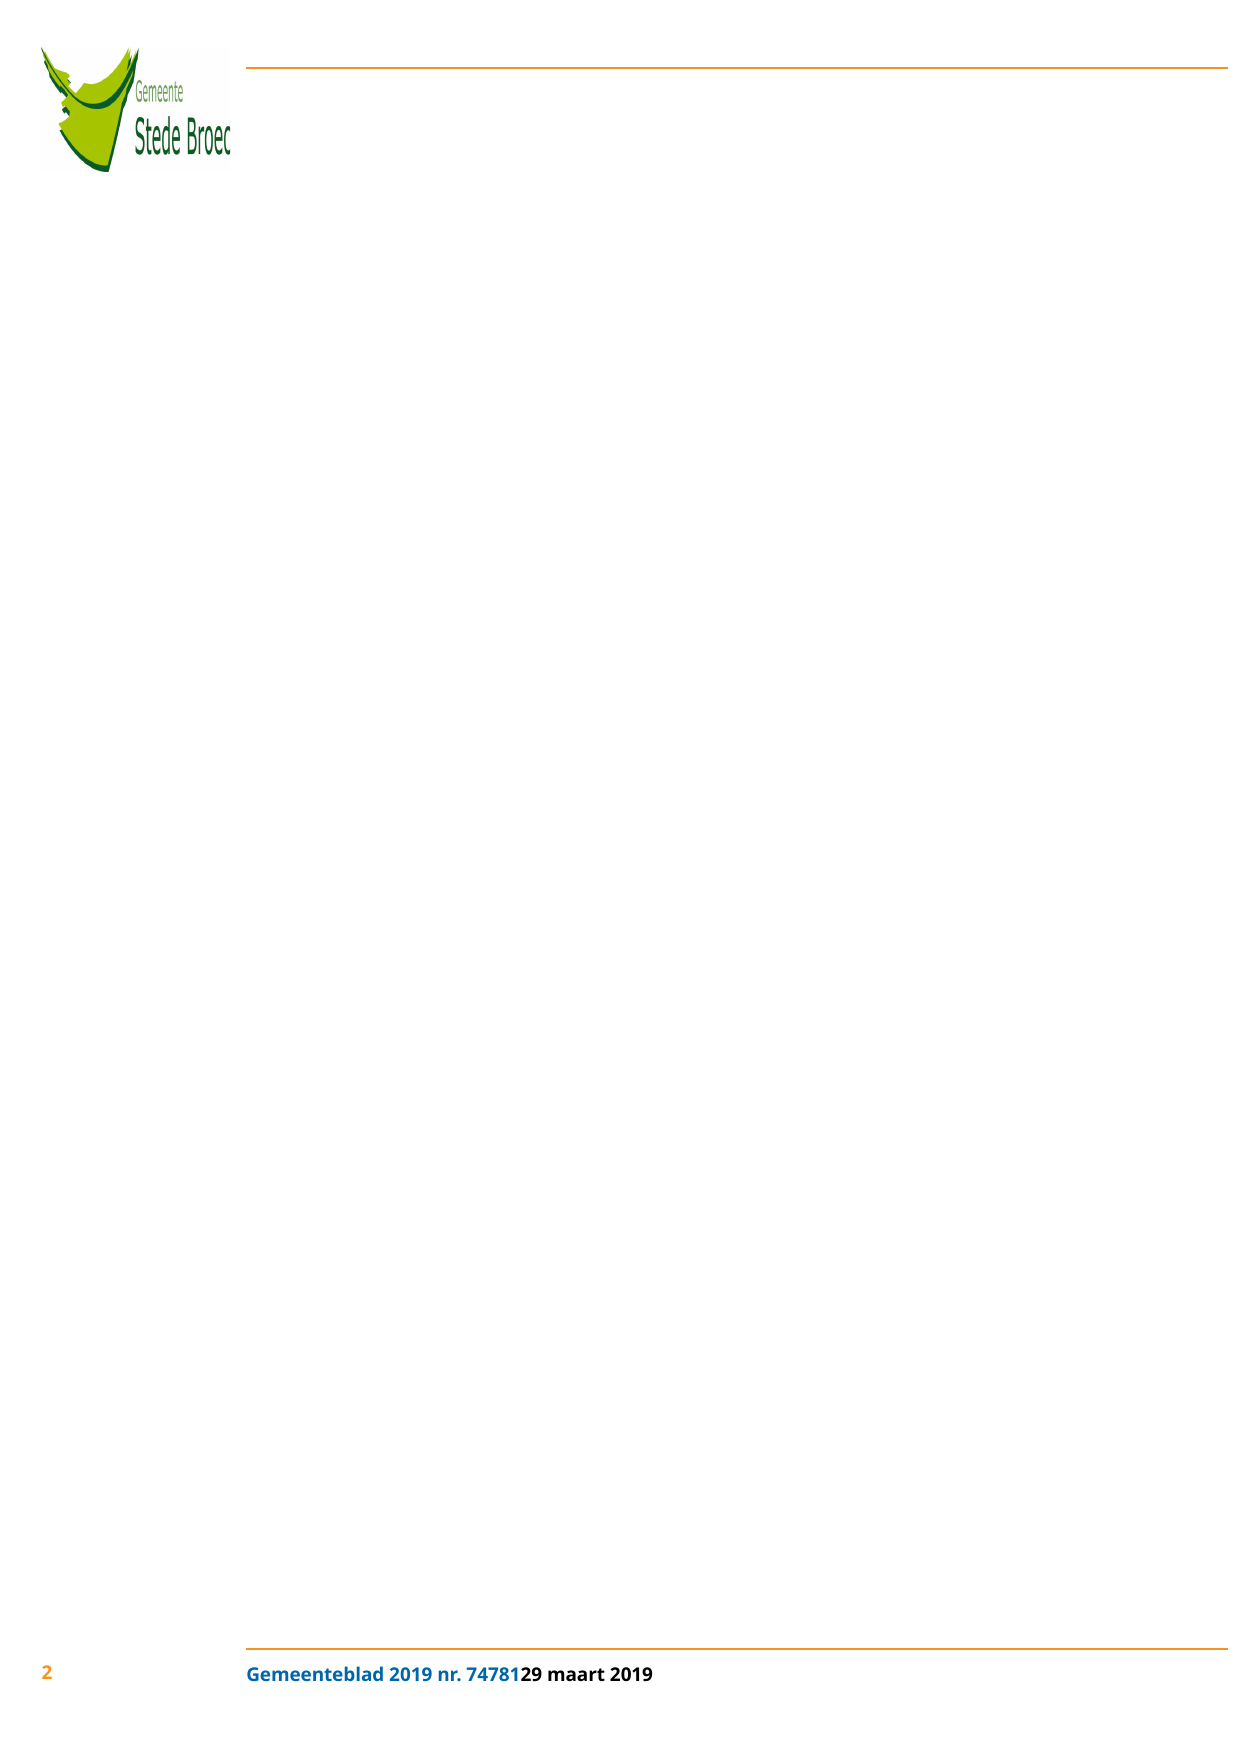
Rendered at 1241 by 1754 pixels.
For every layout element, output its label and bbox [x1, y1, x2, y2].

picture [41, 47, 231, 172]
